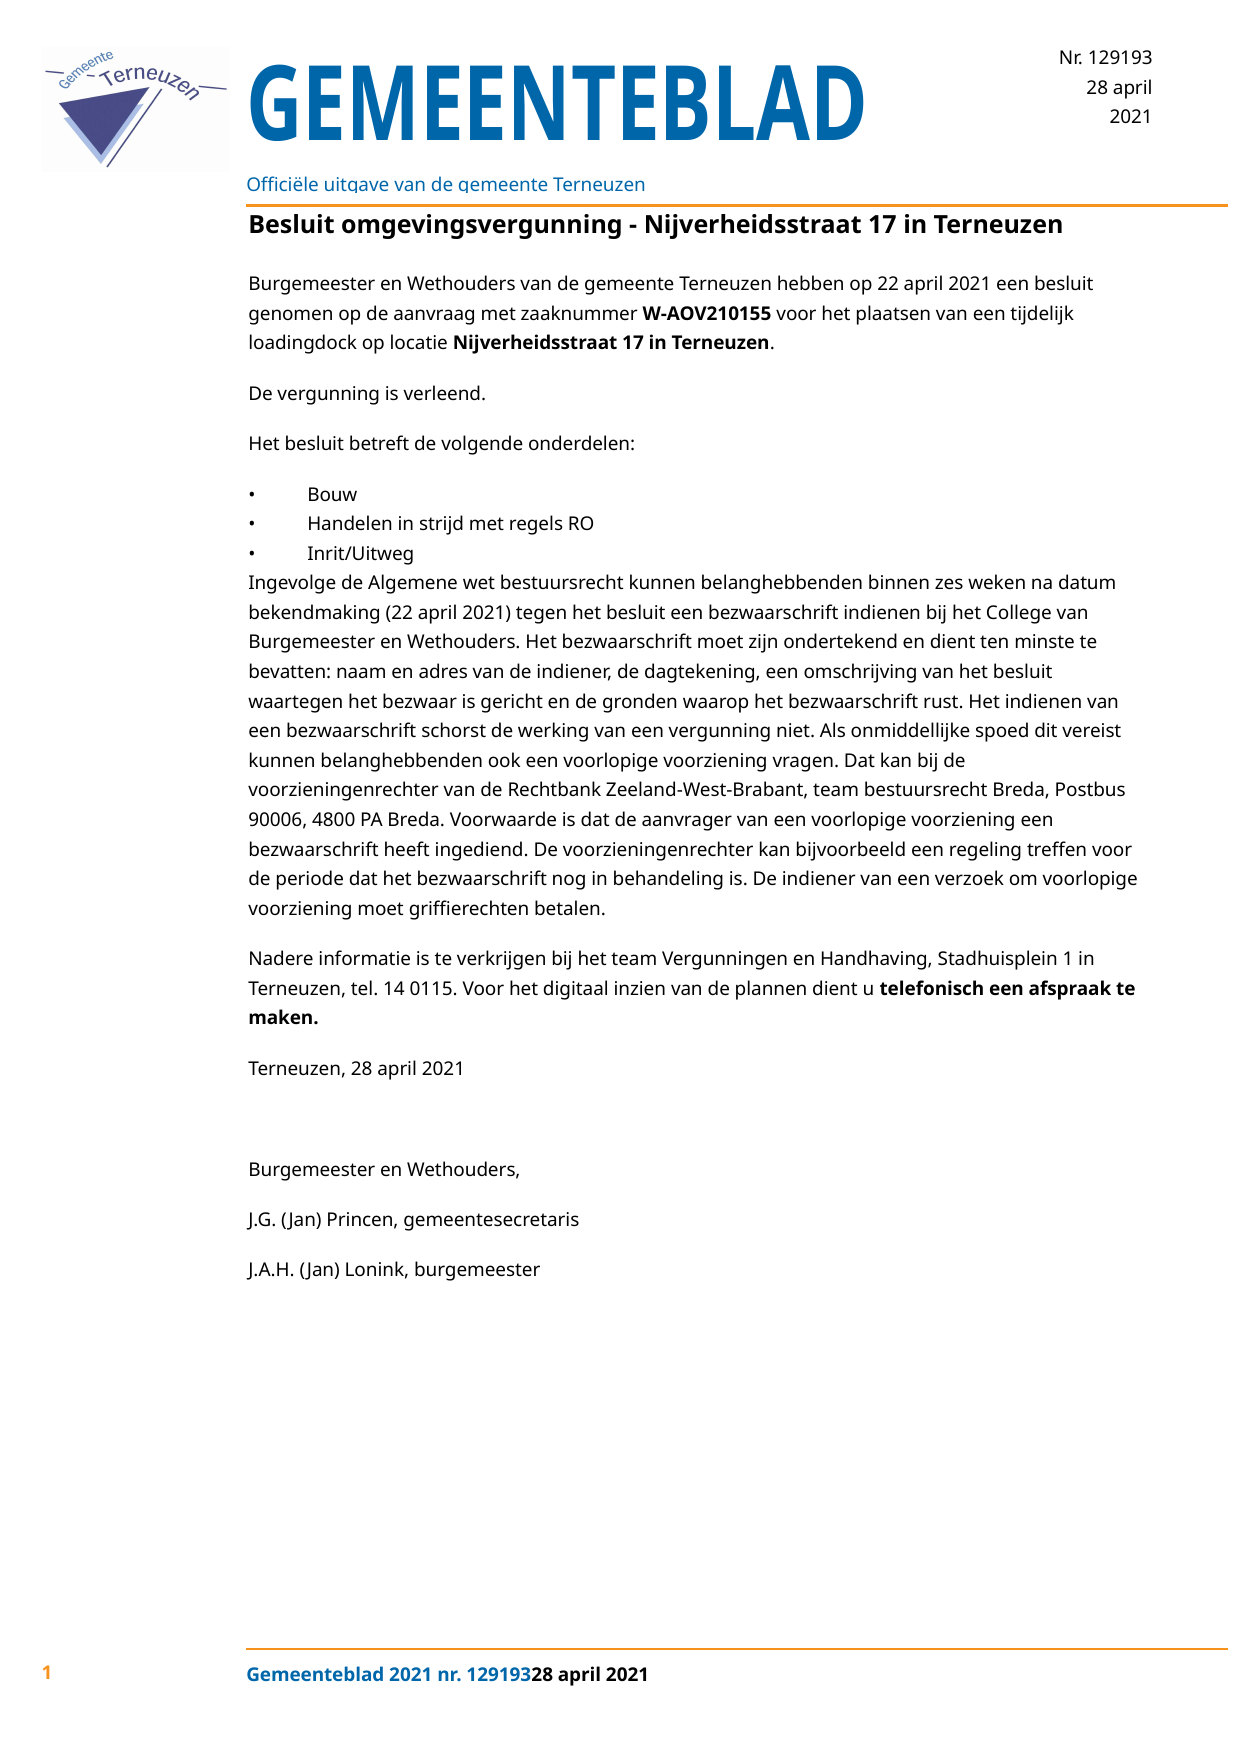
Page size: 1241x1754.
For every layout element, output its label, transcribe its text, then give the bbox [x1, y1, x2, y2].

list Bouw [248, 481, 1152, 506]
text Terneuzen, 28 april 2021 [248, 1055, 1152, 1081]
text Burgemeester en Wethouders, [248, 1156, 1152, 1181]
text De vergunning is verleend. [248, 380, 1152, 406]
text J.A.H. (Jan) Lonink, burgemeester [248, 1257, 1152, 1282]
text Besluit omgevingsvergunning - Nijverheidsstraat 17 in Terneuzen [248, 207, 1152, 241]
list Inrit/Uitweg [248, 540, 1152, 566]
text Het besluit betreft de volgende onderdelen: [248, 430, 1152, 456]
list Handelen in strijd met regels RO [248, 510, 1152, 536]
picture [41, 47, 231, 172]
text Burgemeester en Wethouders van de gemeente Terneuzen hebben op 22 april 2021 een besluit genomen op de aanvraag met zaaknummer W-AOV210155 voor het plaatsen van een tijdelijk loadingdock op locatie Nijverheidsstraat 17 in Terneuzen. [248, 270, 1152, 355]
text Ingevolge de Algemene wet bestuursrecht kunnen belanghebbenden binnen zes weken na datum bekendmaking (22 april 2021) tegen het besluit een bezwaarschrift indienen bij het College van Burgemeester en Wethouders. Het bezwaarschrift moet zijn ondertekend en dient ten minste te bevatten: naam en adres van de indiener, de dagtekening, een omschrijving van het besluit waartegen het bezwaar is gericht en de gronden waarop het bezwaarschrift rust. Het indienen van een bezwaarschrift schorst de werking van een vergunning niet. Als onmiddellijke spoed dit vereist kunnen belanghebbenden ook een voorlopige voorziening vragen. Dat kan bij de voorzieningenrechter van de Rechtbank Zeeland-West-Brabant, team bestuursrecht Breda, Postbus 90006, 4800 PA Breda. Voorwaarde is dat de aanvrager van een voorlopige voorziening een bezwaarschrift heeft ingediend. De voorzieningenrechter kan bijvoorbeeld een regeling treffen voor de periode dat het bezwaarschrift nog in behandeling is. De indiener van een verzoek om voorlopige voorziening moet griffierechten betalen. [248, 569, 1152, 921]
text J.G. (Jan) Princen, gemeentesecretaris [248, 1206, 1152, 1232]
text Nadere informatie is te verkrijgen bij het team Vergunningen en Handhaving, Stadhuisplein 1 in Terneuzen, tel. 14 0115. Voor het digitaal inzien van de plannen dient u telefonisch een afspraak te maken. [248, 945, 1152, 1030]
